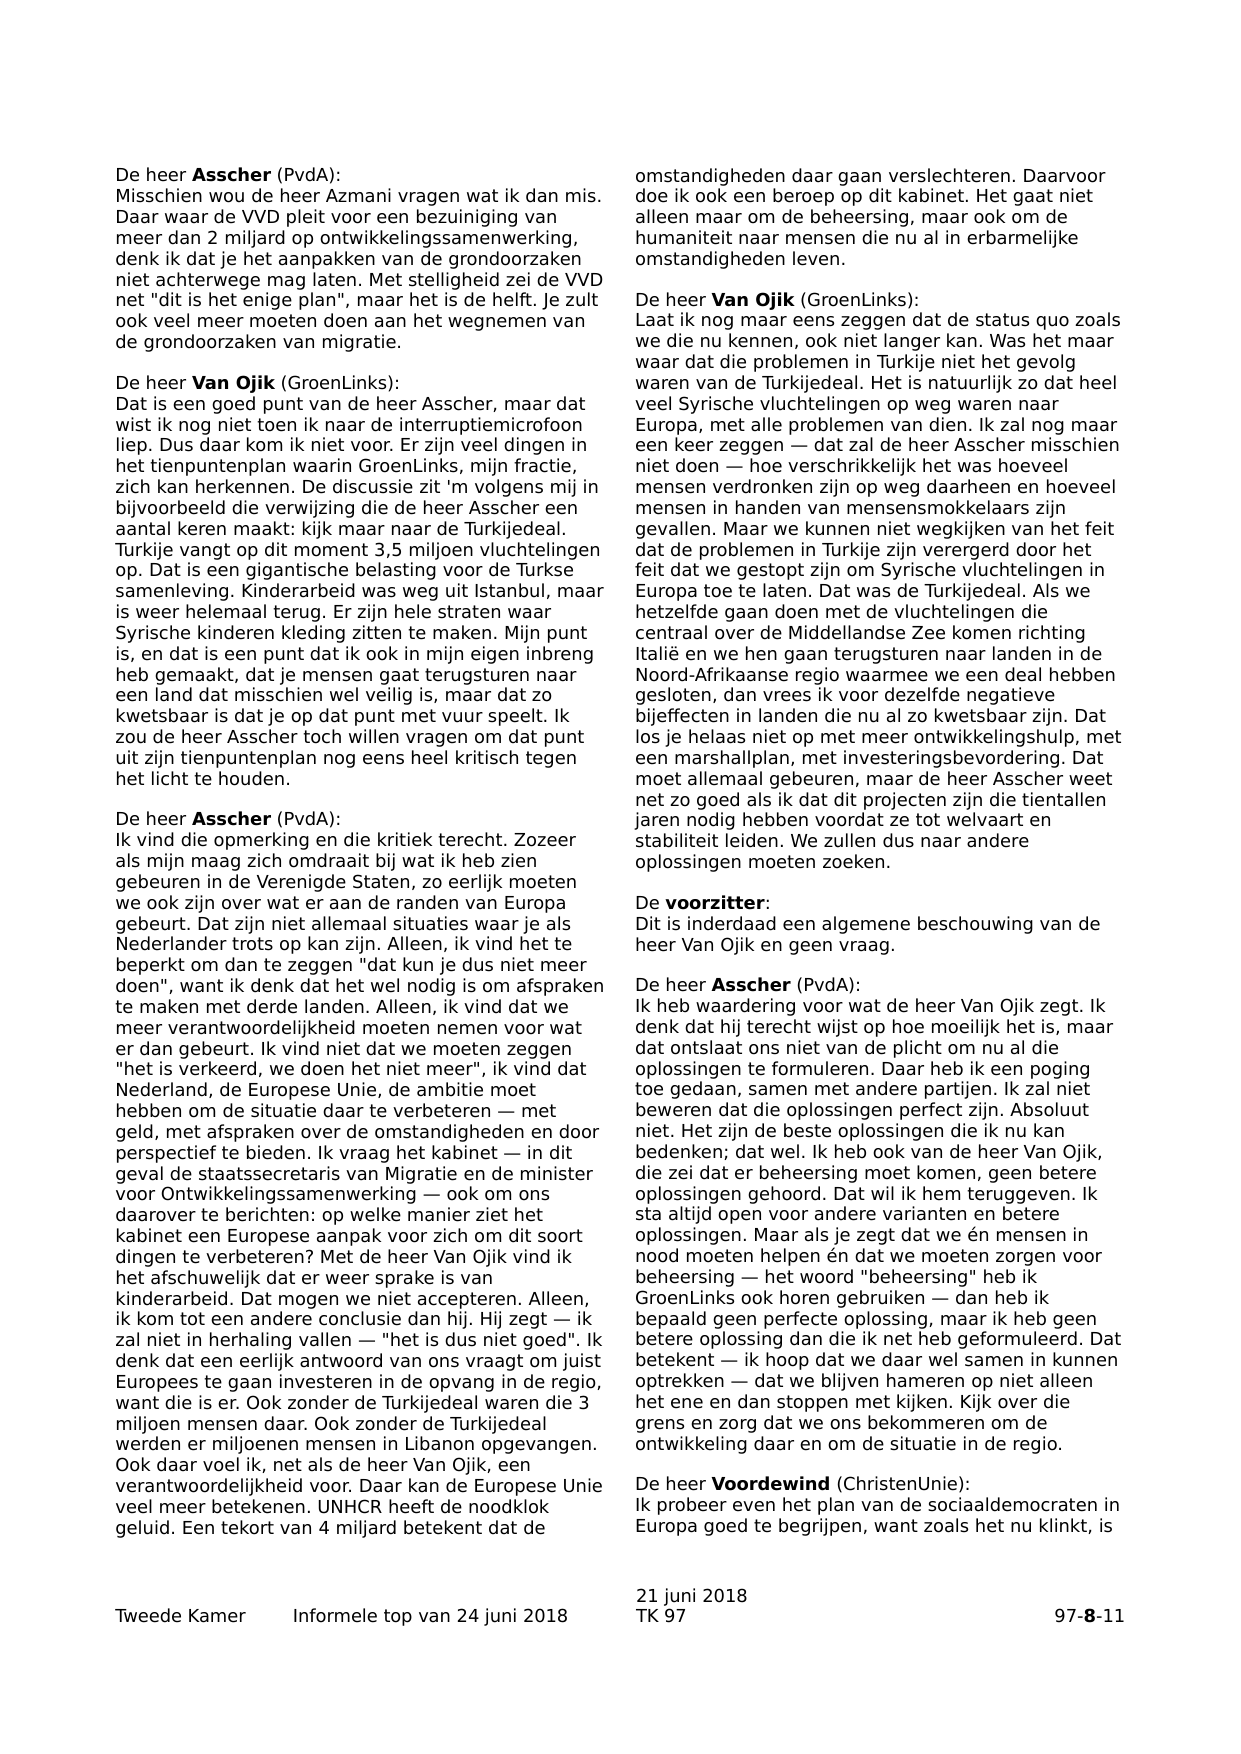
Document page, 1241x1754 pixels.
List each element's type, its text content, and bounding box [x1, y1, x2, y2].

text Ik vind die opmerking en die kritiek terecht. Zozeer als mijn maag zich omdraait bij wat ik heb zien gebeuren in de Verenigde Staten, zo eerlijk moeten we ook zijn over wat er aan de randen van Europa gebeurt. Dat zijn niet allemaal situaties waar je als Nederlander trots op kan zijn. Alleen, ik vind het te beperkt om dan te zeggen "dat kun je dus niet meer doen", want ik denk dat het wel nodig is om afspraken te maken met derde landen. Alleen, ik vind dat we meer verantwoordelijkheid moeten nemen voor wat er dan gebeurt. Ik vind niet dat we moeten zeggen "het is verkeerd, we doen het niet meer", ik vind dat Nederland, de Europese Unie, de ambitie moet hebben om de situatie daar te verbeteren — met geld, met afspraken over de omstandigheden en door perspectief te bieden. Ik vraag het kabinet — in dit geval de staatssecretaris van Migratie en de minister voor Ontwikkelingssamenwerking — ook om ons daarover te berichten: op welke manier ziet het kabinet een Europese aanpak voor zich om dit soort dingen te verbeteren? Met de heer Van Ojik vind ik het afschuwelijk dat er weer sprake is van kinderarbeid. Dat mogen we niet accepteren. Alleen, ik kom tot een andere conclusie dan hij. Hij zegt — ik zal niet in herhaling vallen — "het is dus niet goed". Ik denk dat een eerlijk antwoord van ons vraagt om juist Europees te gaan investeren in de opvang in de regio, want die is er. Ook zonder de Turkijedeal waren die 3 miljoen mensen daar. Ook zonder de Turkijedeal werden er miljoenen mensen in Libanon opgevangen. Ook daar voel ik, net als de heer Van Ojik, een verantwoordelijkheid voor. Daar kan de Europese Unie veel meer betekenen. UNHCR heeft de noodklok geluid. Een tekort van 4 miljard betekent dat de [115, 830, 605, 1538]
text Ik heb waardering voor wat de heer Van Ojik zegt. Ik denk dat hij terecht wijst op hoe moeilijk het is, maar dat ontslaat ons niet van de plicht om nu al die oplossingen te formuleren. Daar heb ik een poging toe gedaan, samen met andere partijen. Ik zal niet beweren dat die oplossingen perfect zijn. Absoluut niet. Het zijn de beste oplossingen die ik nu kan bedenken; dat wel. Ik heb ook van de heer Van Ojik, die zei dat er beheersing moet komen, geen betere oplossingen gehoord. Dat wil ik hem teruggeven. Ik sta altijd open voor andere varianten en betere oplossingen. Maar als je zegt dat we én mensen in nood moeten helpen én dat we moeten zorgen voor beheersing — het woord "beheersing" heb ik GroenLinks ook horen gebruiken — dan heb ik bepaald geen perfecte oplossing, maar ik heb geen betere oplossing dan die ik net heb geformuleerd. Dat betekent — ik hoop dat we daar wel samen in kunnen optrekken — dat we blijven hameren op niet alleen het ene en dan stoppen met kijken. Kijk over die grens en zorg dat we ons bekommeren om de ontwikkeling daar en om de situatie in de regio. [635, 996, 1125, 1454]
text De voorzitter: [635, 893, 1125, 913]
text De heer Voordewind (ChristenUnie): [635, 1474, 1125, 1495]
text Misschien wou de heer Azmani vragen wat ik dan mis. Daar waar de VVD pleit voor een bezuiniging van meer dan 2 miljard op ontwikkelingssamenwerking, denk ik dat je het aanpakken van de grondoorzaken niet achterwege mag laten. Met stelligheid zei de VVD net "dit is het enige plan", maar het is de helft. Je zult ook veel meer moeten doen aan het wegnemen van de grondoorzaken van migratie. [115, 186, 605, 353]
text De heer Asscher (PvdA): [115, 809, 605, 830]
text De heer Van Ojik (GroenLinks): [635, 289, 1125, 310]
text Dat is een goed punt van de heer Asscher, maar dat wist ik nog niet toen ik naar de interruptiemicrofoon liep. Dus daar kom ik niet voor. Er zijn veel dingen in het tienpuntenplan waarin GroenLinks, mijn fractie, zich kan herkennen. De discussie zit 'm volgens mij in bijvoorbeeld die verwijzing die de heer Asscher een aantal keren maakt: kijk maar naar de Turkijedeal. Turkije vangt op dit moment 3,5 miljoen vluchtelingen op. Dat is een gigantische belasting voor de Turkse samenleving. Kinderarbeid was weg uit Istanbul, maar is weer helemaal terug. Er zijn hele straten waar Syrische kinderen kleding zitten te maken. Mijn punt is, en dat is een punt dat ik ook in mijn eigen inbreng heb gemaakt, dat je mensen gaat terugsturen naar een land dat misschien wel veilig is, maar dat zo kwetsbaar is dat je op dat punt met vuur speelt. Ik zou de heer Asscher toch willen vragen om dat punt uit zijn tienpuntenplan nog eens heel kritisch tegen het licht te houden. [115, 393, 605, 789]
text De heer Asscher (PvdA): [115, 165, 605, 186]
text Laat ik nog maar eens zeggen dat de status quo zoals we die nu kennen, ook niet langer kan. Was het maar waar dat die problemen in Turkije niet het gevolg waren van de Turkijedeal. Het is natuurlijk zo dat heel veel Syrische vluchtelingen op weg waren naar Europa, met alle problemen van dien. Ik zal nog maar een keer zeggen — dat zal de heer Asscher misschien niet doen — hoe verschrikkelijk het was hoeveel mensen verdronken zijn op weg daarheen en hoeveel mensen in handen van mensensmokkelaars zijn gevallen. Maar we kunnen niet wegkijken van het feit dat de problemen in Turkije zijn verergerd door het feit dat we gestopt zijn om Syrische vluchtelingen in Europa toe te laten. Dat was de Turkijedeal. Als we hetzelfde gaan doen met de vluchtelingen die centraal over de Middellandse Zee komen richting Italië en we hen gaan terugsturen naar landen in de Noord-Afrikaanse regio waarmee we een deal hebben gesloten, dan vrees ik voor dezelfde negatieve bijeffecten in landen die nu al zo kwetsbaar zijn. Dat los je helaas niet op met meer ontwikkelingshulp, met een marshallplan, met investeringsbevordering. Dat moet allemaal gebeuren, maar de heer Asscher weet net zo goed als ik dat dit projecten zijn die tientallen jaren nodig hebben voordat ze tot welvaart en stabiliteit leiden. We zullen dus naar andere oplossingen moeten zoeken. [635, 310, 1125, 873]
text Ik probeer even het plan van de sociaaldemocraten in Europa goed te begrijpen, want zoals het nu klinkt, is [635, 1495, 1125, 1537]
text De heer Asscher (PvdA): [635, 975, 1125, 996]
text Dit is inderdaad een algemene beschouwing van de heer Van Ojik en geen vraag. [635, 913, 1125, 955]
text omstandigheden daar gaan verslechteren. Daarvoor doe ik ook een beroep op dit kabinet. Het gaat niet alleen maar om de beheersing, maar ook om de humaniteit naar mensen die nu al in erbarmelijke omstandigheden leven. [635, 165, 1125, 269]
text De heer Van Ojik (GroenLinks): [115, 373, 605, 393]
